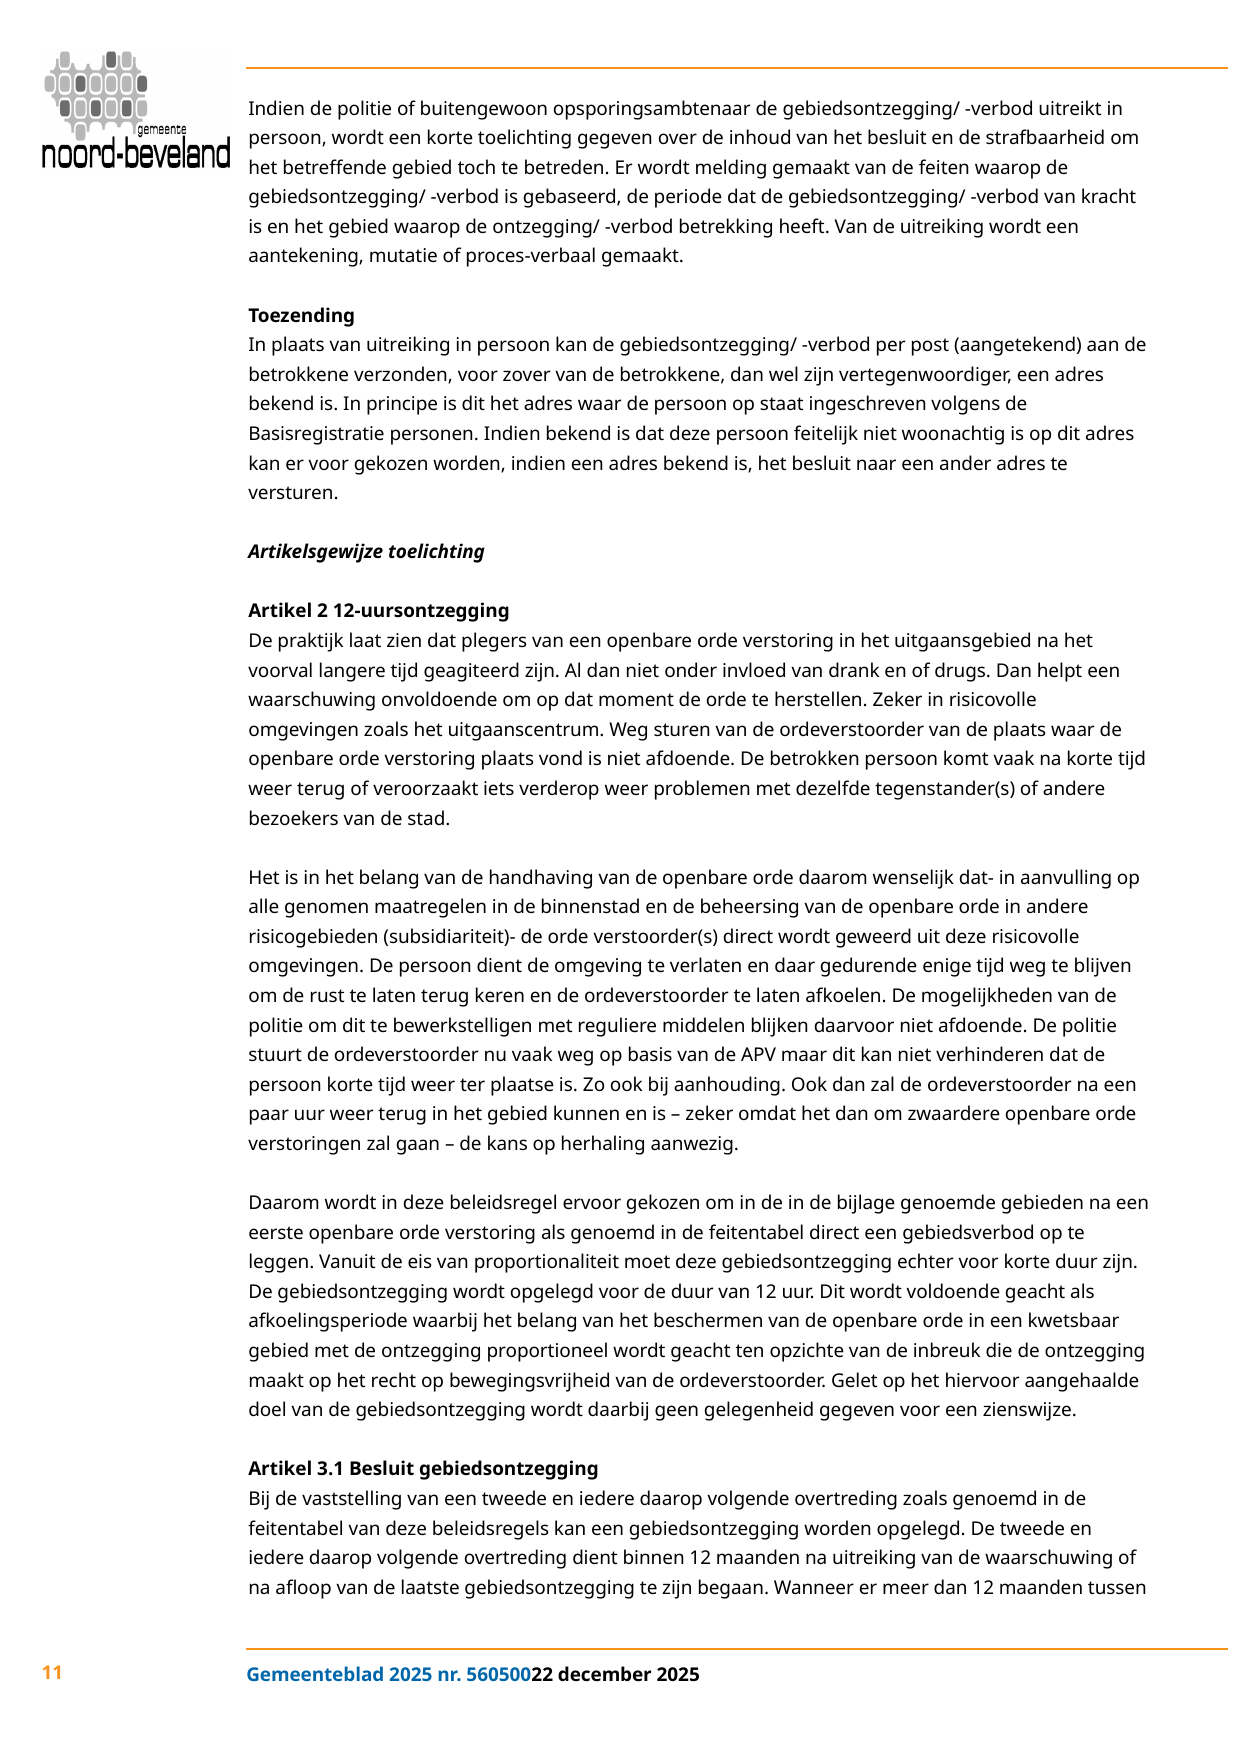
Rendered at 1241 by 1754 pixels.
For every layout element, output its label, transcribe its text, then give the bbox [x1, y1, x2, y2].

text Toezending [248, 302, 1152, 328]
text Het is in het belang van de handhaving van de openbare orde daarom wenselijk dat- in aanvulling op alle genomen maatregelen in de binnenstad en de beheersing van de openbare orde in andere risicogebieden (subsidiariteit)- de orde verstoorder(s) direct wordt geweerd uit deze risicovolle omgevingen. De persoon dient de omgeving te verlaten en daar gedurende enige tijd weg te blijven om de rust te laten terug keren en de ordeverstoorder te laten afkoelen. De mogelijkheden van de politie om dit te bewerkstelligen met reguliere middelen blijken daarvoor niet afdoende. De politie stuurt de ordeverstoorder nu vaak weg op basis van de APV maar dit kan niet verhinderen dat de persoon korte tijd weer ter plaatse is. Zo ook bij aanhouding. Ook dan zal de ordeverstoorder na een paar uur weer terug in het gebied kunnen en is – zeker omdat het dan om zwaardere openbare orde verstoringen zal gaan – de kans op herhaling aanwezig. [248, 864, 1152, 1156]
text Artikel 3.1 Besluit gebiedsontzegging [248, 1456, 1152, 1481]
text Indien de politie of buitengewoon opsporingsambtenaar de gebiedsontzegging/ -verbod uitreikt in persoon, wordt een korte toelichting gegeven over de inhoud van het besluit en de strafbaarheid om het betreffende gebied toch te betreden. Er wordt melding gemaakt van de feiten waarop de gebiedsontzegging/ -verbod is gebaseerd, de periode dat de gebiedsontzegging/ -verbod van kracht is en het gebied waarop de ontzegging/ -verbod betrekking heeft. Van de uitreiking wordt een aantekening, mutatie of proces-verbaal gemaakt. [248, 95, 1152, 268]
text Artikel 2 12-uursontzegging [248, 598, 1152, 623]
text De praktijk laat zien dat plegers van een openbare orde verstoring in het uitgaansgebied na het voorval langere tijd geagiteerd zijn. Al dan niet onder invloed van drank en of drugs. Dan helpt een waarschuwing onvoldoende om op dat moment de orde te herstellen. Zeker in risicovolle omgevingen zoals het uitgaanscentrum. Weg sturen van de ordeverstoorder van de plaats waar de openbare orde verstoring plaats vond is niet afdoende. De betrokken persoon komt vaak na korte tijd weer terug of veroorzaakt iets verderop weer problemen met dezelfde tegenstander(s) of andere bezoekers van de stad. [248, 627, 1152, 831]
text Artikelsgewijze toelichting [248, 538, 1152, 564]
text In plaats van uitreiking in persoon kan de gebiedsontzegging/ -verbod per post (aangetekend) aan de betrokkene verzonden, voor zover van de betrokkene, dan wel zijn vertegenwoordiger, een adres bekend is. In principe is dit het adres waar de persoon op staat ingeschreven volgens de Basisregistratie personen. Indien bekend is dat deze persoon feitelijk niet woonachtig is op dit adres kan er voor gekozen worden, indien een adres bekend is, het besluit naar een ander adres te versturen. [248, 331, 1152, 505]
picture [41, 47, 231, 172]
text Daarom wordt in deze beleidsregel ervoor gekozen om in de in de bijlage genoemde gebieden na een eerste openbare orde verstoring als genoemd in de feitentabel direct een gebiedsverbod op te leggen. Vanuit de eis van proportionaliteit moet deze gebiedsontzegging echter voor korte duur zijn. De gebiedsontzegging wordt opgelegd voor de duur van 12 uur. Dit wordt voldoende geacht als afkoelingsperiode waarbij het belang van het beschermen van de openbare orde in een kwetsbaar gebied met de ontzegging proportioneel wordt geacht ten opzichte van de inbreuk die de ontzegging maakt op het recht op bewegingsvrijheid van de ordeverstoorder. Gelet op het hiervoor aangehaalde doel van de gebiedsontzegging wordt daarbij geen gelegenheid gegeven voor een zienswijze. [248, 1189, 1152, 1422]
text Bij de vaststelling van een tweede en iedere daarop volgende overtreding zoals genoemd in de feitentabel van deze beleidsregels kan een gebiedsontzegging worden opgelegd. De tweede en iedere daarop volgende overtreding dient binnen 12 maanden na uitreiking van de waarschuwing of na afloop van de laatste gebiedsontzegging te zijn begaan. Wanneer er meer dan 12 maanden tussen [248, 1485, 1152, 1600]
